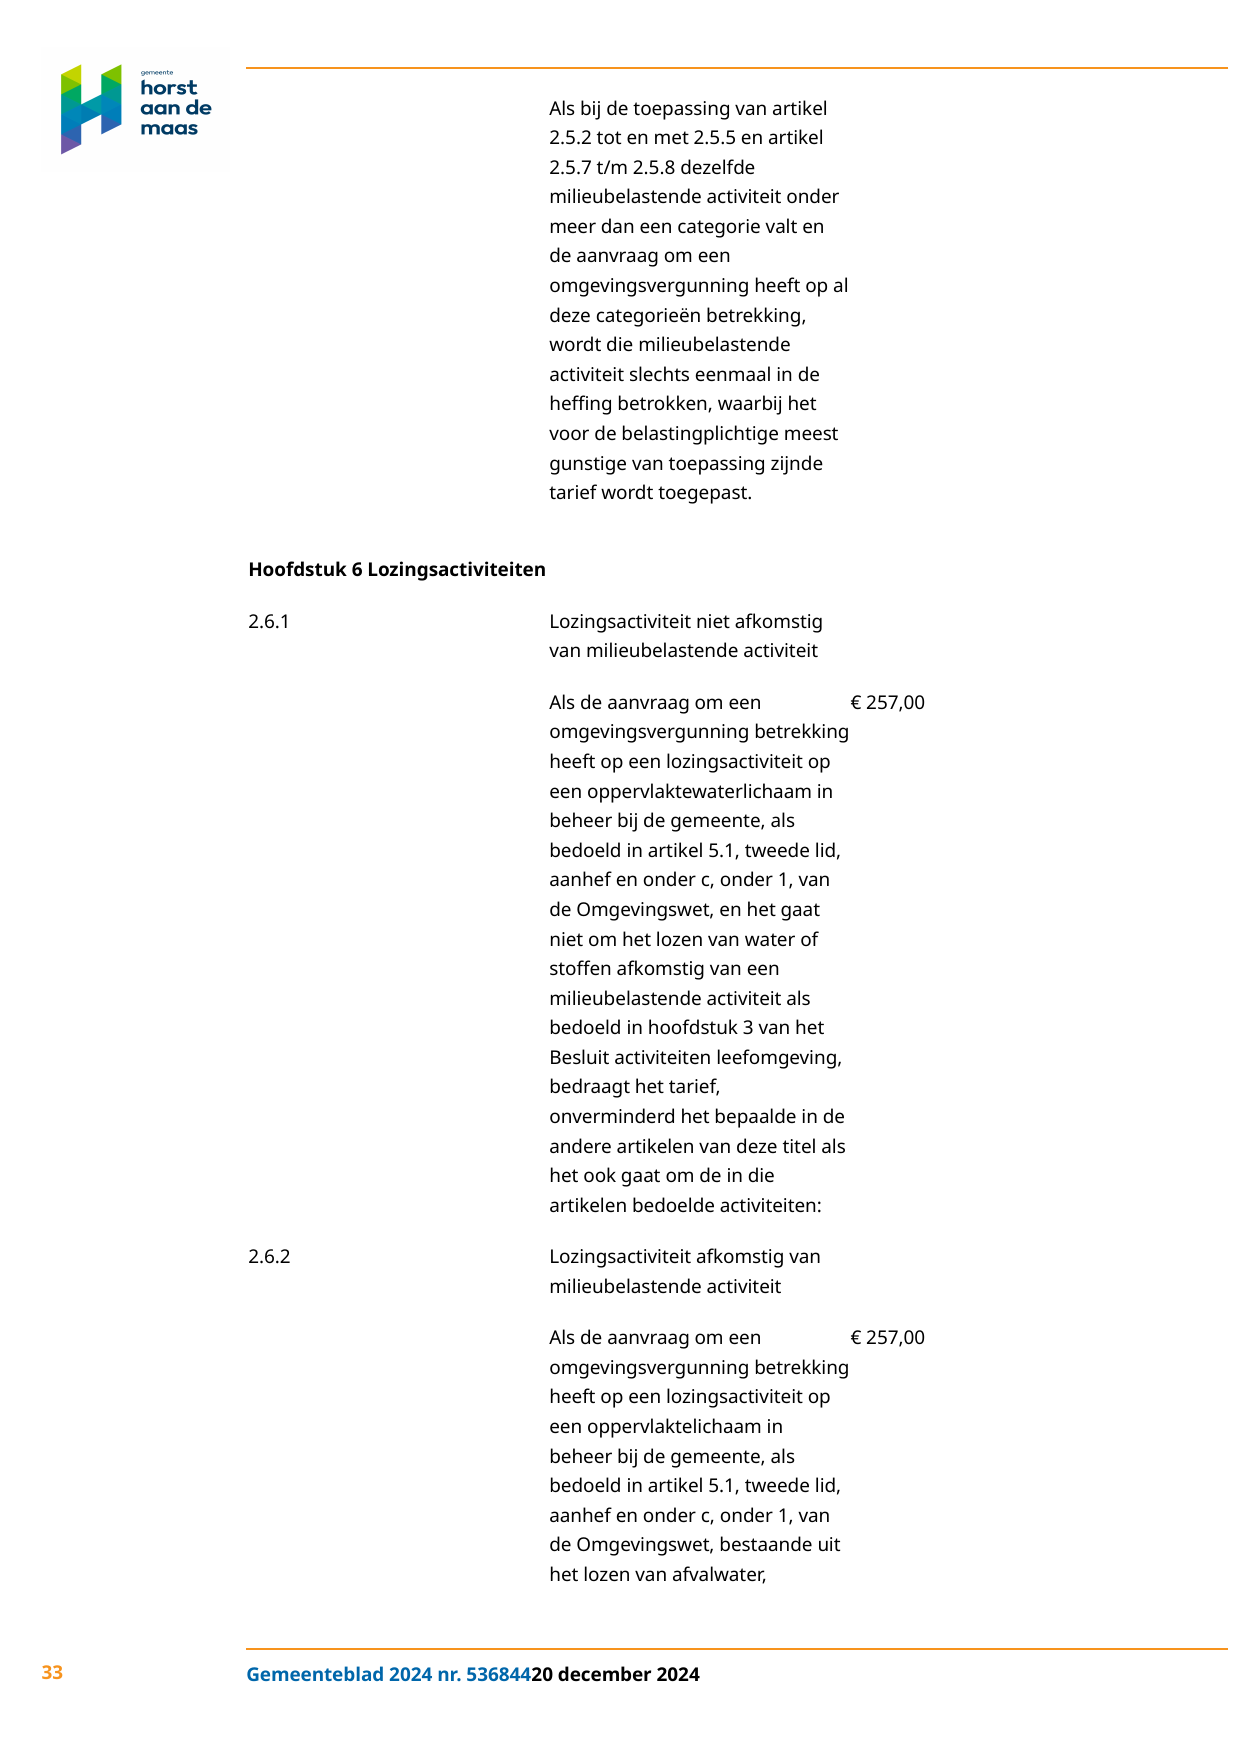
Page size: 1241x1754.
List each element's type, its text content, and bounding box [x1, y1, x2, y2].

table_cell [850, 95, 1152, 505]
table_cell [850, 1218, 1152, 1243]
table_cell [850, 663, 1152, 689]
table_cell [549, 531, 850, 557]
table_cell [549, 1299, 850, 1324]
table_cell [549, 1218, 850, 1243]
table_cell [248, 95, 549, 505]
table_cell Als de aanvraag om een omgevingsvergunning betrekking heeft op een lozingsactiviteit op een oppervlaktewaterlichaam in beheer bij de gemeente, als bedoeld in artikel 5.1, tweede lid, aanhef en onder c, onder 1, van de Omgevingswet, en het gaat niet om het lozen van water of stoffen afkomstig van een milieubelastende activiteit als bedoeld in hoofdstuk 3 van het Besluit activiteiten leefomgeving, bedraagt het tarief, onverminderd het bepaalde in de andere artikelen van deze titel als het ook gaat om de in die artikelen bedoelde activiteiten: [549, 689, 850, 1218]
table_cell [248, 582, 549, 608]
table_cell [549, 505, 850, 531]
table_cell [248, 663, 549, 689]
table_cell € 257,00 [850, 1325, 1152, 1587]
table_cell [549, 663, 850, 689]
table_cell Lozingsactiviteit niet afkomstig van milieubelastende activiteit [549, 608, 850, 663]
table_cell [850, 1244, 1152, 1299]
picture [41, 47, 231, 172]
table_cell [850, 505, 1152, 531]
table_cell [248, 505, 549, 531]
table_cell [850, 1299, 1152, 1324]
table_cell [850, 608, 1152, 663]
table_cell Als bij de toepassing van artikel 2.5.2 tot en met 2.5.5 en artikel 2.5.7 t/m 2.5.8 dezelfde milieubelastende activiteit onder meer dan een categorie valt en de aanvraag om een omgevingsvergunning heeft op al deze categorieën betrekking, wordt die milieubelastende activiteit slechts eenmaal in de heffing betrokken, waarbij het voor de belastingplichtige meest gunstige van toepassing zijnde tarief wordt toegepast. [549, 95, 850, 505]
table_cell [248, 531, 549, 557]
table_cell Hoofdstuk 6 Lozingsactiviteiten [248, 557, 850, 582]
table_cell [248, 689, 549, 1218]
table_cell [850, 582, 1152, 608]
table_cell Lozingsactiviteit afkomstig van milieubelastende activiteit [549, 1244, 850, 1299]
table_cell [850, 557, 1152, 582]
table_cell 2.6.1 [248, 608, 549, 663]
table_cell [248, 1299, 549, 1324]
table_cell Als de aanvraag om een omgevingsvergunning betrekking heeft op een lozingsactiviteit op een oppervlaktelichaam in beheer bij de gemeente, als bedoeld in artikel 5.1, tweede lid, aanhef en onder c, onder 1, van de Omgevingswet, bestaande uit het lozen van afvalwater, [549, 1325, 850, 1587]
table_cell [549, 582, 850, 608]
table_cell [248, 1325, 549, 1587]
table_cell [850, 531, 1152, 557]
table_cell € 257,00 [850, 689, 1152, 1218]
table_cell [248, 1218, 549, 1243]
table_cell 2.6.2 [248, 1244, 549, 1299]
